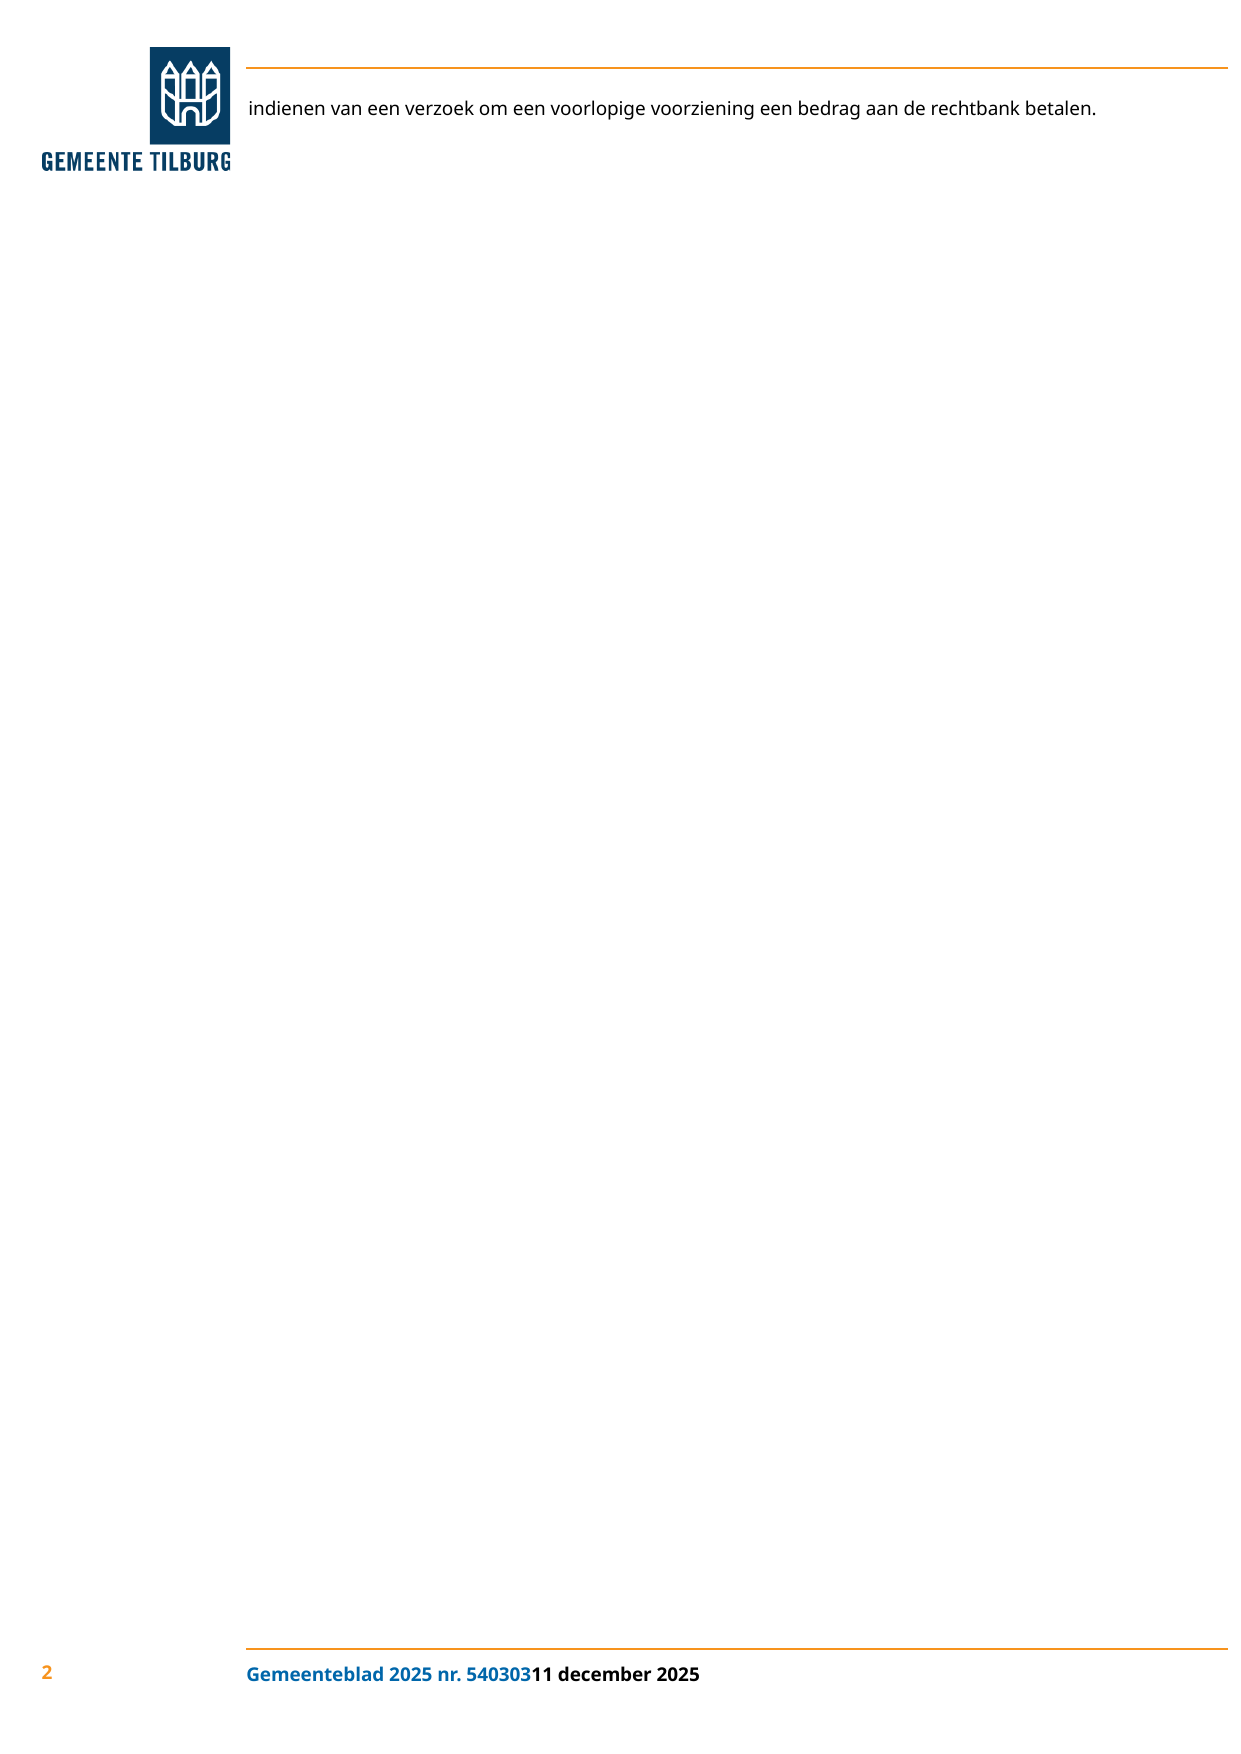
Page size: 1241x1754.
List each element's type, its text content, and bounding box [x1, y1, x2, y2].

picture [41, 47, 231, 172]
text indienen van een verzoek om een voorlopige voorziening een bedrag aan de rechtbank betalen. [248, 95, 1152, 121]
